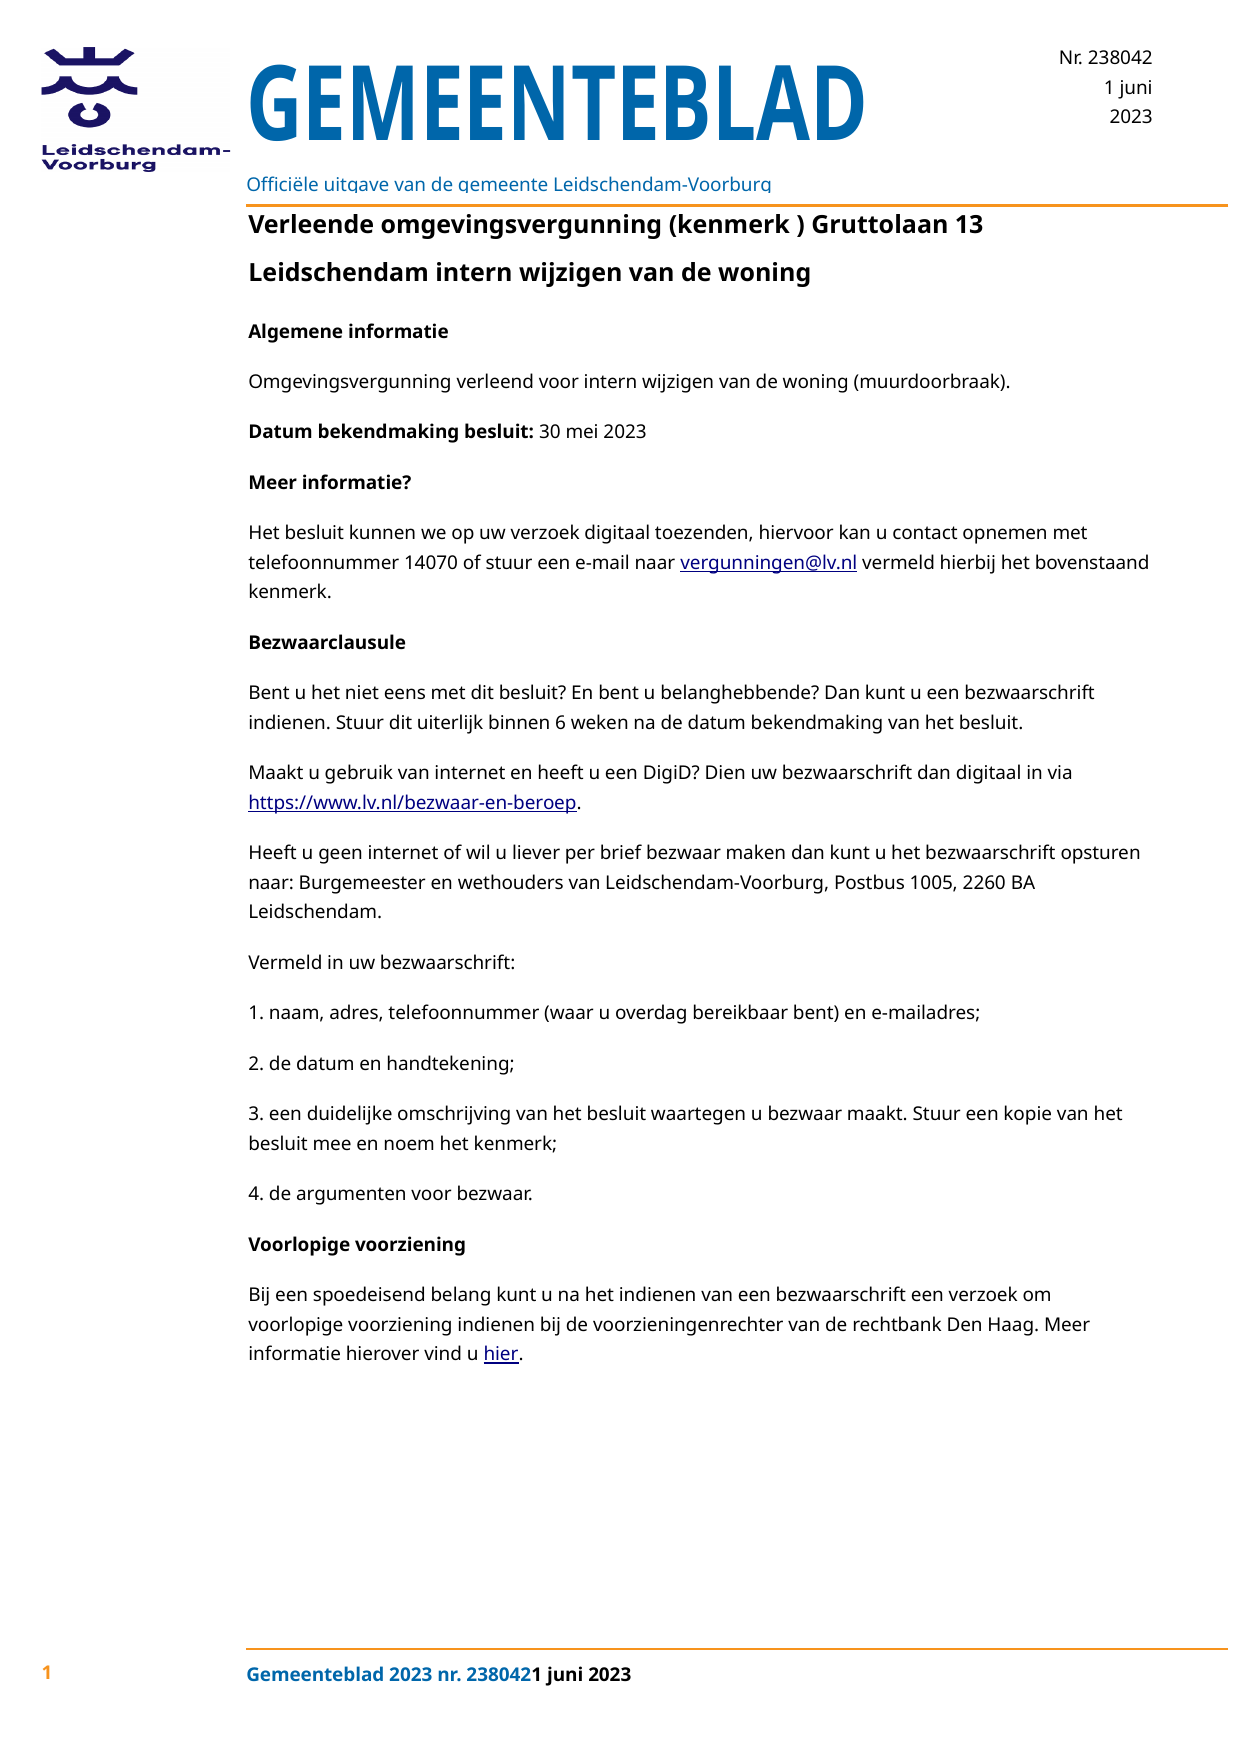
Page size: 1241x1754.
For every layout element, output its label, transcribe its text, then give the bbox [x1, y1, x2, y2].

text Verleende omgevingsvergunning (kenmerk ) Gruttolaan 13 Leidschendam intern wijzigen van de woning [248, 207, 1152, 288]
text Voorlopige voorziening [248, 1231, 1152, 1257]
text 4. de argumenten voor bezwaar. [248, 1180, 1152, 1206]
text Bezwaarclausule [248, 629, 1152, 655]
text Omgevingsvergunning verleend voor intern wijzigen van de woning (muurdoorbraak). [248, 368, 1152, 394]
text 3. een duidelijke omschrijving van het besluit waartegen u bezwaar maakt. Stuur een kopie van het besluit mee en noem het kenmerk; [248, 1100, 1152, 1156]
text Bent u het niet eens met dit besluit? En bent u belanghebbende? Dan kunt u een bezwaarschrift indienen. Stuur dit uiterlijk binnen 6 weken na de datum bekendmaking van het besluit. [248, 679, 1152, 735]
text 2. de datum en handtekening; [248, 1050, 1152, 1076]
text Bij een spoedeisend belang kunt u na het indienen van een bezwaarschrift een verzoek om voorlopige voorziening indienen bij de voorzieningenrechter van de rechtbank Den Haag. Meer informatie hierover vind u hier. [248, 1281, 1152, 1366]
text Algemene informatie [248, 318, 1152, 344]
text Heeft u geen internet of wil u liever per brief bezwaar maken dan kunt u het bezwaarschrift opsturen naar: Burgemeester en wethouders van Leidschendam-Voorburg, Postbus 1005, 2260 BA Leidschendam. [248, 839, 1152, 924]
text 1. naam, adres, telefoonnummer (waar u overdag bereikbaar bent) en e-mailadres; [248, 999, 1152, 1025]
text Maakt u gebruik van internet en heeft u een DigiD? Dien uw bezwaarschrift dan digitaal in via https://www.lv.nl/bezwaar-en-beroep. [248, 759, 1152, 815]
text Meer informatie? [248, 469, 1152, 495]
text Datum bekendmaking besluit: 30 mei 2023 [248, 419, 1152, 444]
text Vermeld in uw bezwaarschrift: [248, 949, 1152, 975]
picture [41, 47, 231, 172]
text Het besluit kunnen we op uw verzoek digitaal toezenden, hiervoor kan u contact opnemen met telefoonnummer 14070 of stuur een e-mail naar vergunningen@lv.nl vermeld hierbij het bovenstaand kenmerk. [248, 519, 1152, 604]
